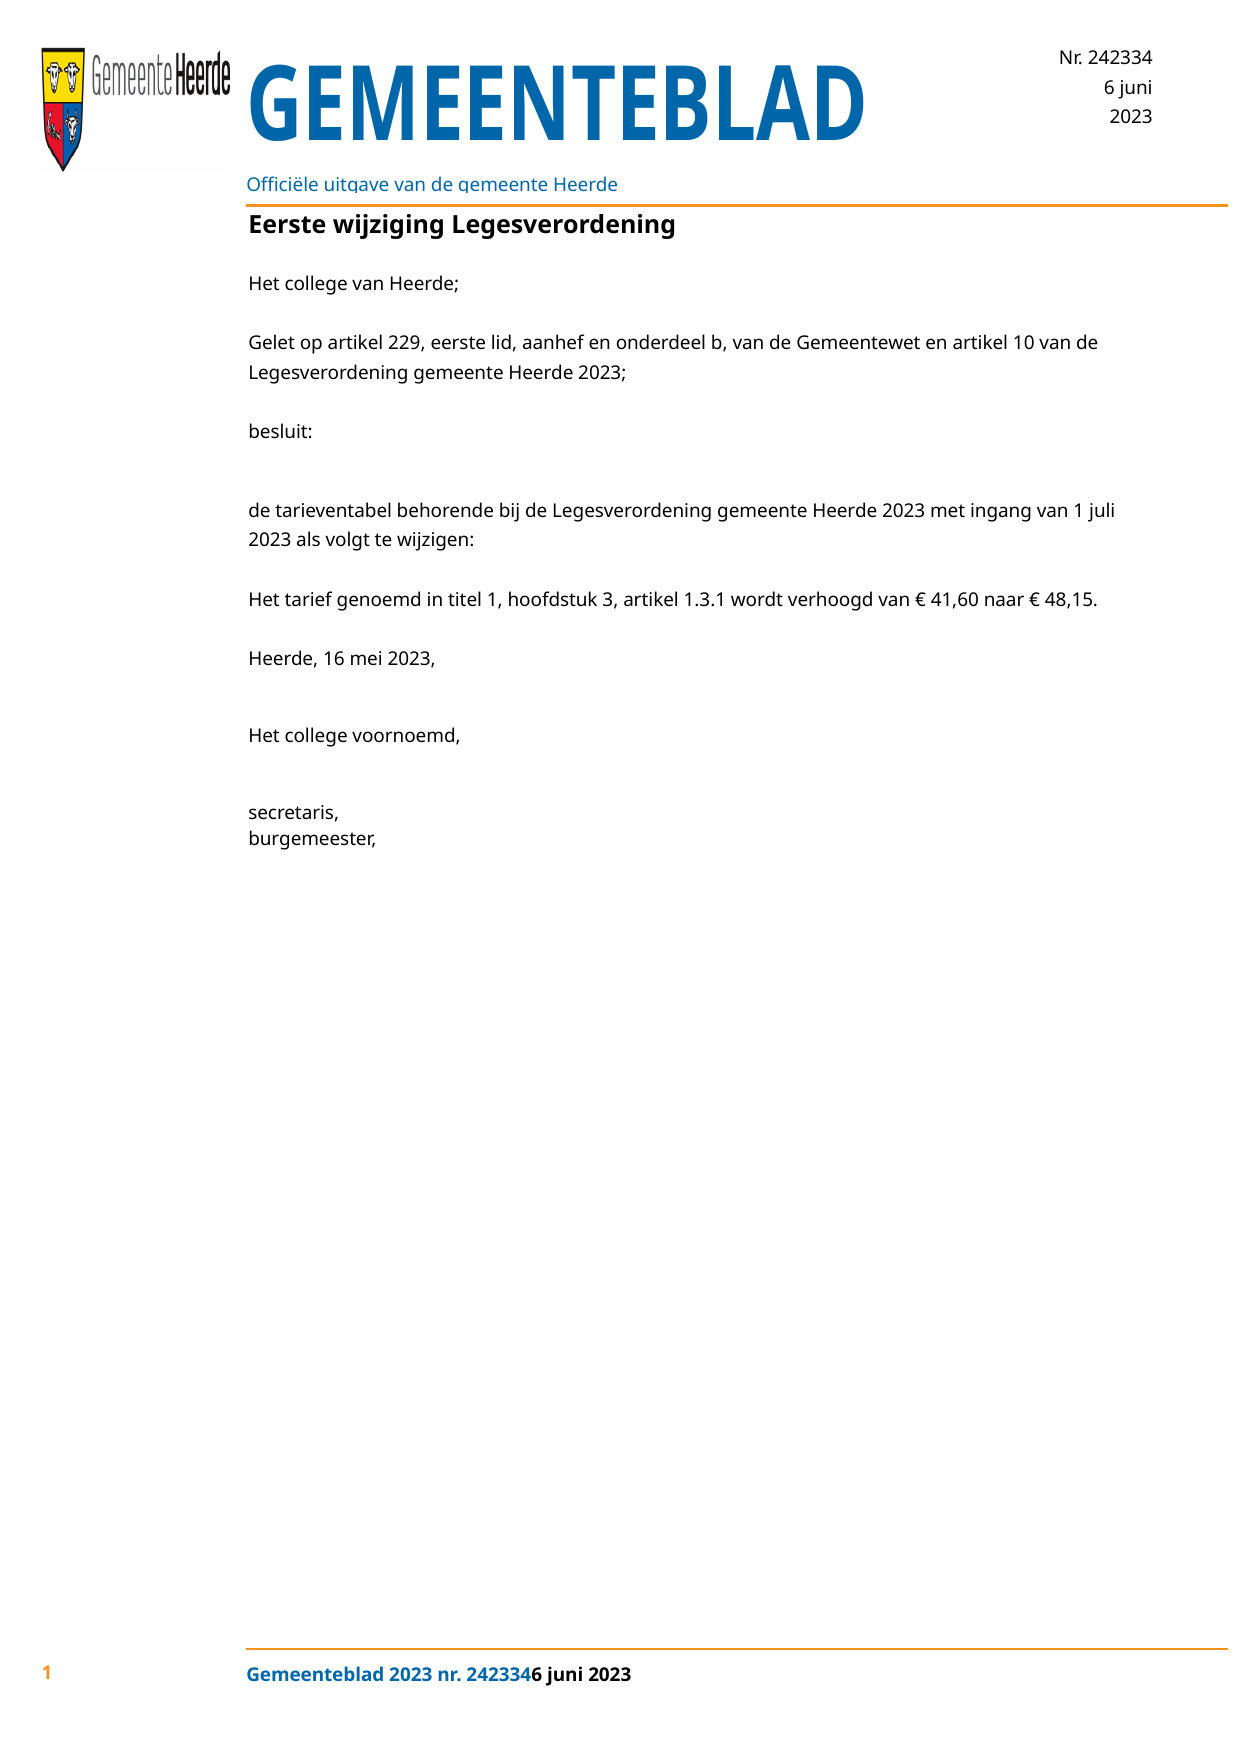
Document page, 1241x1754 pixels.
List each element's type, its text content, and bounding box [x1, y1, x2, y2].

text Heerde, 16 mei 2023, [248, 645, 1152, 671]
text besluit: [248, 418, 1152, 444]
text Het college voornoemd, [248, 722, 1152, 748]
picture [41, 47, 231, 172]
text Het college van Heerde; [248, 270, 1152, 296]
text de tarieventabel behorende bij de Legesverordening gemeente Heerde 2023 met ingang van 1 juli 2023 als volgt te wijzigen: [248, 497, 1152, 552]
text Eerste wijziging Legesverordening [248, 207, 1152, 241]
text secretaris, [248, 799, 1152, 825]
text Het tarief genoemd in titel 1, hoofdstuk 3, artikel 1.3.1 wordt verhoogd van € 41,60 naar € 48,15. [248, 586, 1152, 612]
text burgemeester, [248, 825, 1152, 851]
text Gelet op artikel 229, eerste lid, aanhef en onderdeel b, van de Gemeentewet en artikel 10 van de Legesverordening gemeente Heerde 2023; [248, 329, 1152, 385]
